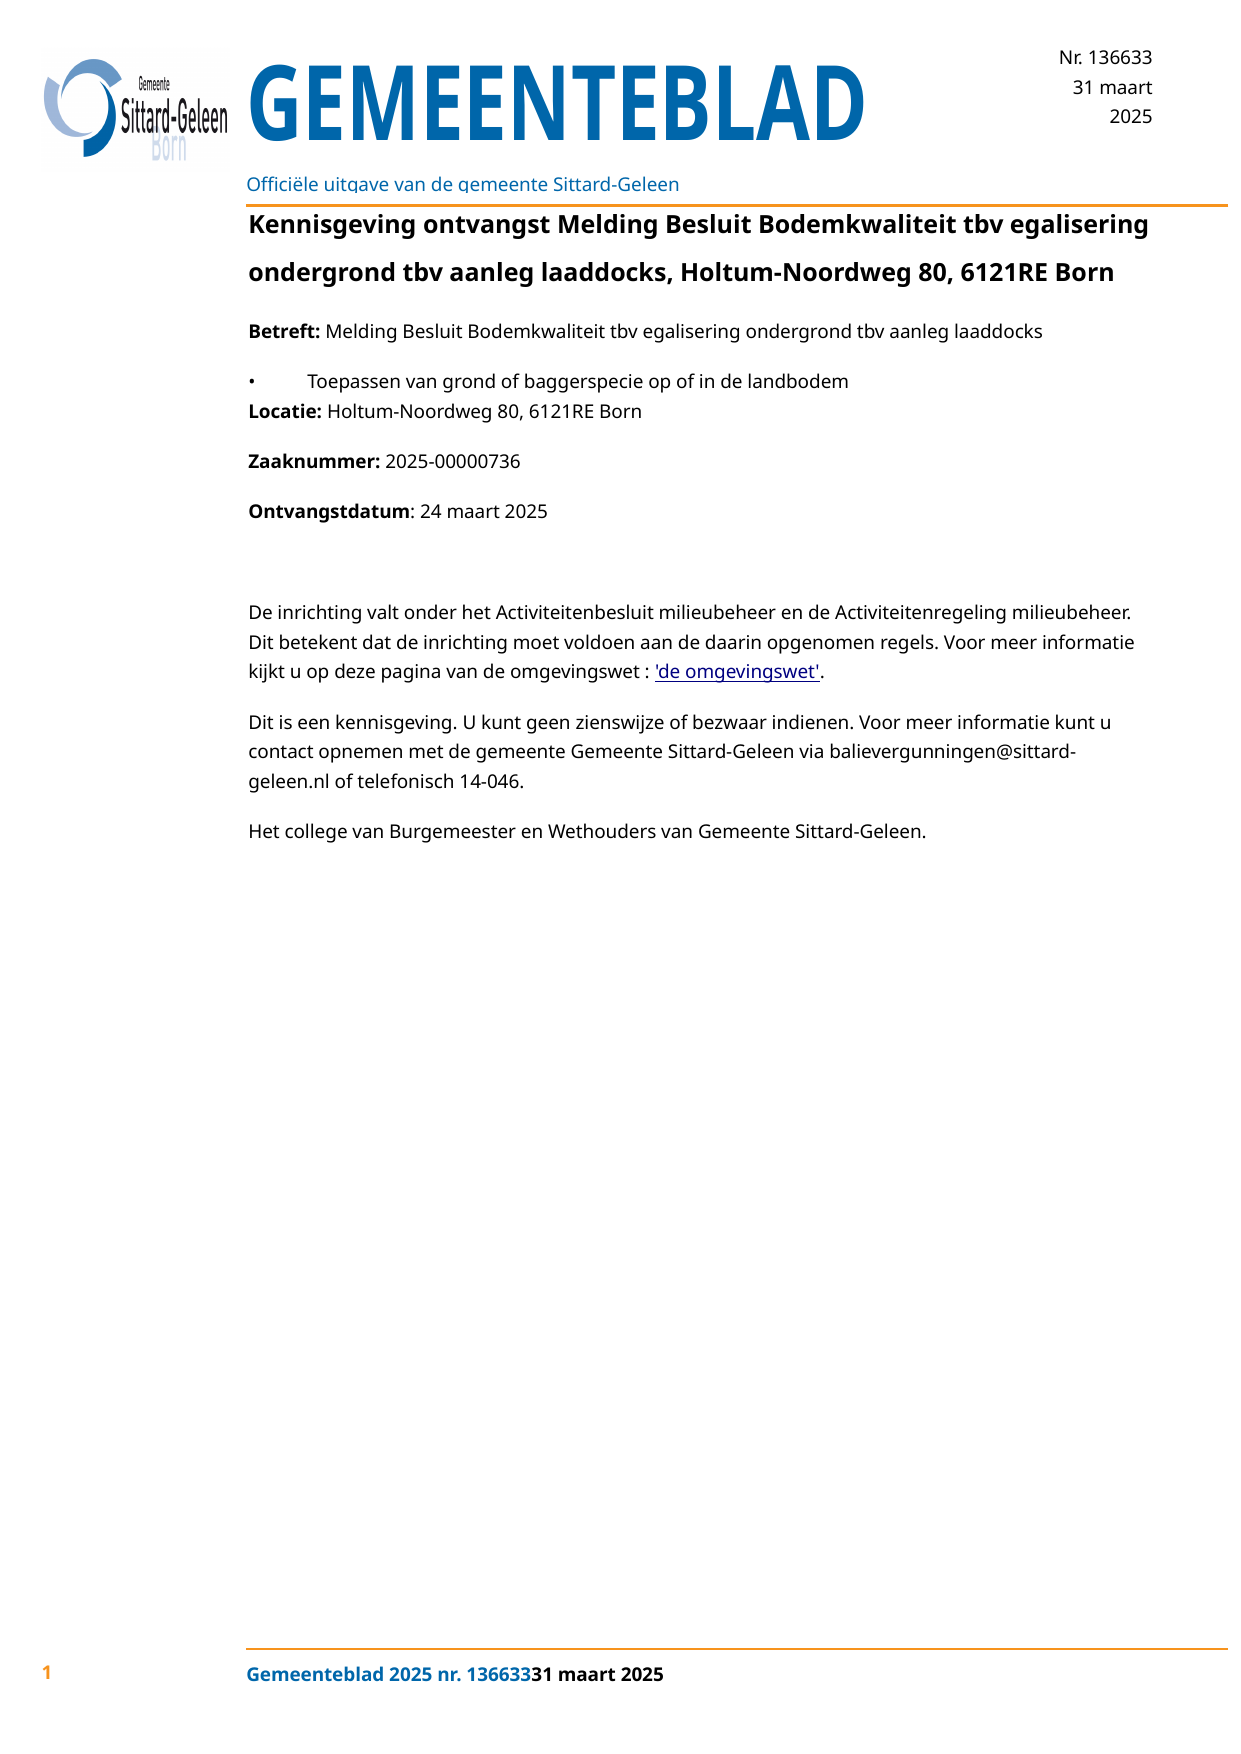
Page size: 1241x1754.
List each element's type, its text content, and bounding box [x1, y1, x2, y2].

picture [41, 47, 231, 172]
text Betreft: Melding Besluit Bodemkwaliteit tbv egalisering ondergrond tbv aanleg laaddocks [248, 318, 1152, 344]
text Dit is een kennisgeving. U kunt geen zienswijze of bezwaar indienen. Voor meer informatie kunt u contact opnemen met de gemeente Gemeente Sittard-Geleen via balievergunningen@sittard-geleen.nl of telefonisch 14-046. [248, 709, 1152, 794]
text Het college van Burgemeester en Wethouders van Gemeente Sittard-Geleen. [248, 819, 1152, 844]
text De inrichting valt onder het Activiteitenbesluit milieubeheer en de Activiteitenregeling milieubeheer. Dit betekent dat de inrichting moet voldoen aan de daarin opgenomen regels. Voor meer informatie kijkt u op deze pagina van de omgevingswet : 'de omgevingswet'. [248, 599, 1152, 684]
list Toepassen van grond of baggerspecie op of in de landbodem [248, 368, 1152, 394]
text Ontvangstdatum: 24 maart 2025 [248, 499, 1152, 524]
text Kennisgeving ontvangst Melding Besluit Bodemkwaliteit tbv egalisering ondergrond tbv aanleg laaddocks, Holtum-Noordweg 80, 6121RE Born [248, 207, 1152, 288]
text Zaaknummer: 2025-00000736 [248, 448, 1152, 474]
text Locatie: Holtum-Noordweg 80, 6121RE Born [248, 398, 1152, 424]
